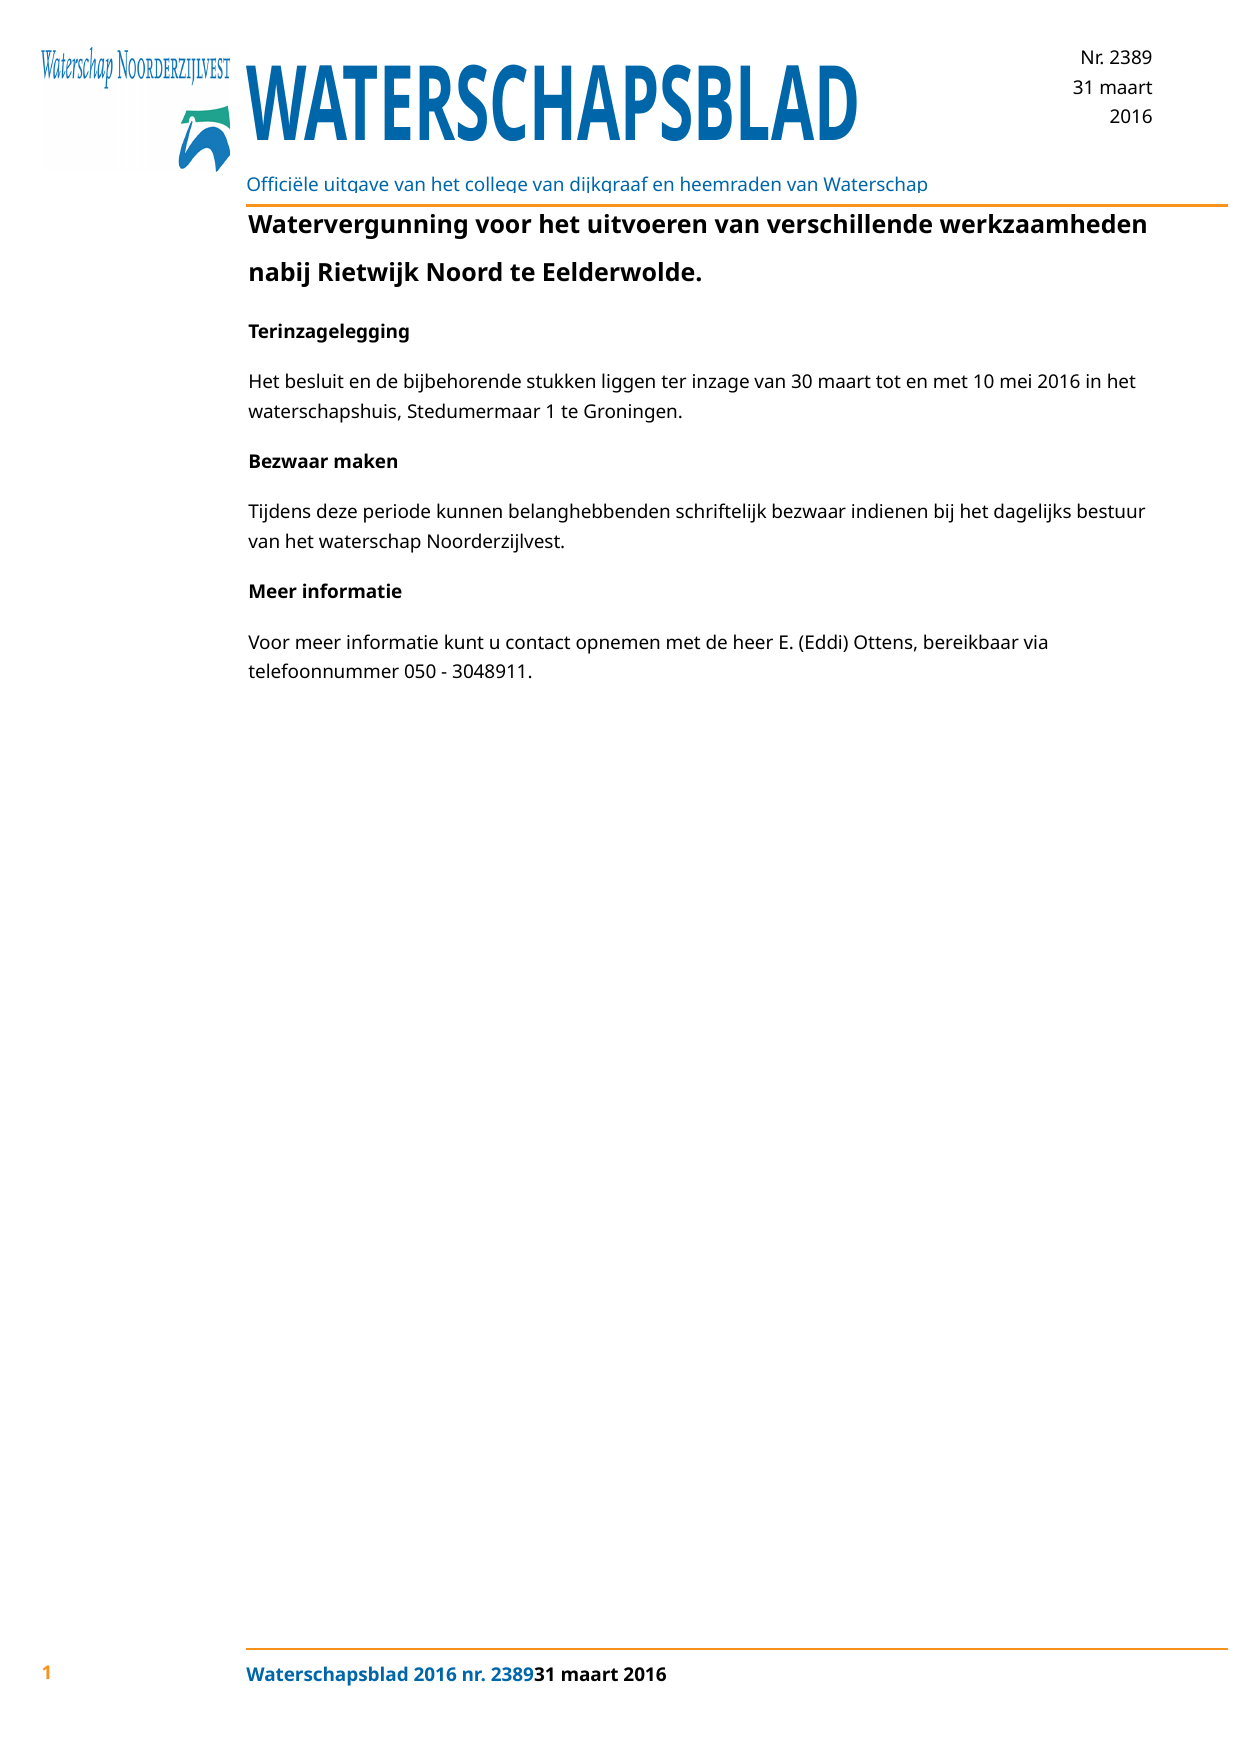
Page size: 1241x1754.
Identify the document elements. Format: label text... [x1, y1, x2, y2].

text Bezwaar maken [248, 448, 1152, 474]
text Voor meer informatie kunt u contact opnemen met de heer E. (Eddi) Ottens, bereikbaar via telefoonnummer 050 - 3048911. [248, 629, 1152, 684]
picture [41, 47, 231, 172]
text Het besluit en de bijbehorende stukken liggen ter inzage van 30 maart tot en met 10 mei 2016 in het waterschapshuis, Stedumermaar 1 te Groningen. [248, 368, 1152, 424]
text Tijdens deze periode kunnen belanghebbenden schriftelijk bezwaar indienen bij het dagelijks bestuur van het waterschap Noorderzijlvest. [248, 499, 1152, 554]
text Watervergunning voor het uitvoeren van verschillende werkzaamheden nabij Rietwijk Noord te Eelderwolde. [248, 207, 1152, 288]
text Terinzagelegging [248, 318, 1152, 344]
text Meer informatie [248, 579, 1152, 604]
